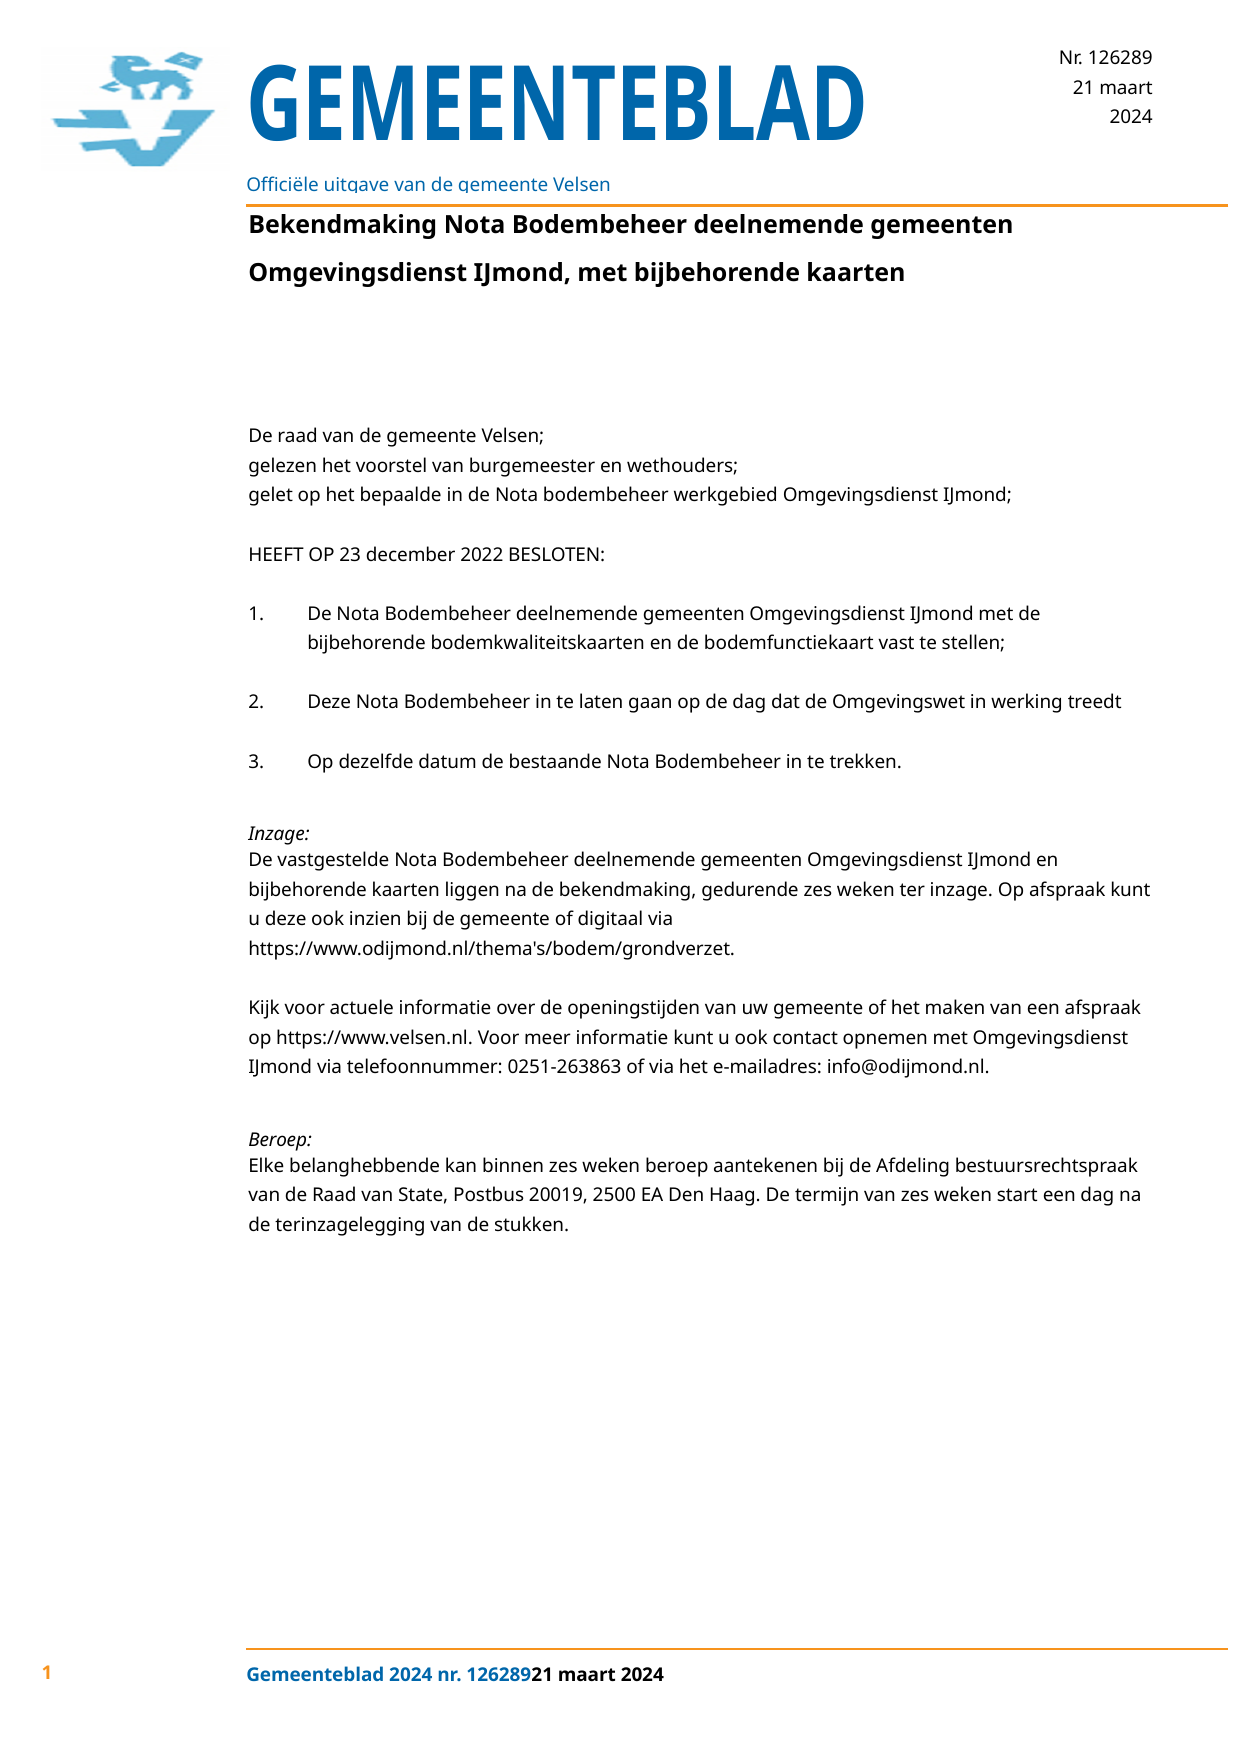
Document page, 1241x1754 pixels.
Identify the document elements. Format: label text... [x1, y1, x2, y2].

list De Nota Bodembeheer deelnemende gemeenten Omgevingsdienst IJmond met de bijbehorende bodemkwaliteitskaarten en de bodemfunctiekaart vast te stellen; [248, 600, 1152, 655]
list Op dezelfde datum de bestaande Nota Bodembeheer in te trekken. [248, 748, 1152, 774]
text De raad van de gemeente Velsen; [248, 422, 1152, 448]
text Bekendmaking Nota Bodembeheer deelnemende gemeenten Omgevingsdienst IJmond, met bijbehorende kaarten [248, 207, 1152, 288]
text Inzage: [248, 821, 1152, 846]
picture [41, 47, 231, 172]
text Beroep: [248, 1126, 1152, 1152]
text gelet op het bepaalde in de Nota bodembeheer werkgebied Omgevingsdienst IJmond; [248, 482, 1152, 507]
text Elke belanghebbende kan binnen zes weken beroep aantekenen bij de Afdeling bestuursrechtspraak van de Raad van State, Postbus 20019, 2500 EA Den Haag. De termijn van zes weken start een dag na de terinzagelegging van de stukken. [248, 1152, 1152, 1237]
text De vastgestelde Nota Bodembeheer deelnemende gemeenten Omgevingsdienst IJmond en bijbehorende kaarten liggen na de bekendmaking, gedurende zes weken ter inzage. Op afspraak kunt u deze ook inzien bij de gemeente of digitaal via https://www.odijmond.nl/thema's/bodem/grondverzet. [248, 846, 1152, 961]
text HEEFT OP 23 december 2022 BESLOTEN: [248, 541, 1152, 567]
list Deze Nota Bodembeheer in te laten gaan op de dag dat de Omgevingswet in werking treedt [248, 689, 1152, 714]
text Kijk voor actuele informatie over de openingstijden van uw gemeente of het maken van een afspraak op https://www.velsen.nl. Voor meer informatie kunt u ook contact opnemen met Omgevingsdienst IJmond via telefoonnummer: 0251-263863 of via het e-mailadres: info@odijmond.nl. [248, 994, 1152, 1079]
text gelezen het voorstel van burgemeester en wethouders; [248, 452, 1152, 478]
